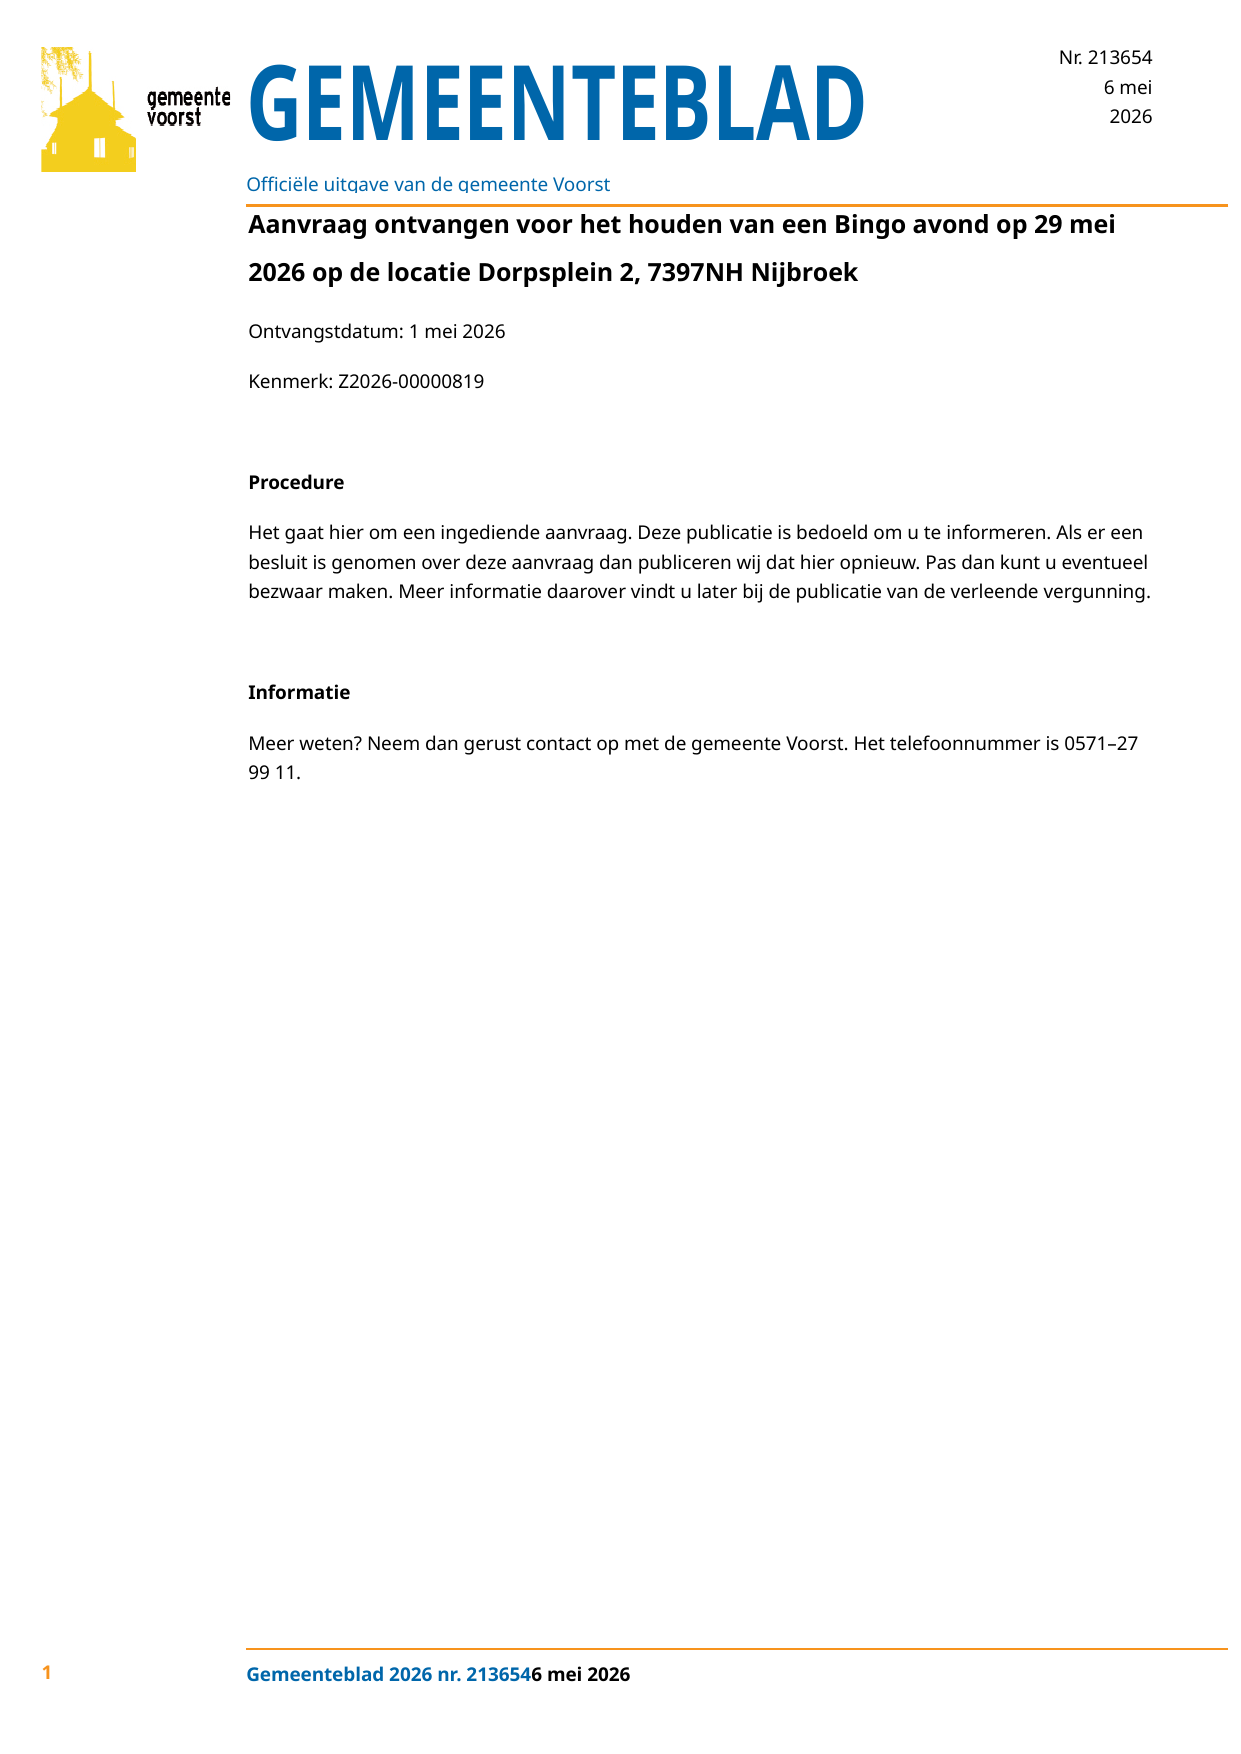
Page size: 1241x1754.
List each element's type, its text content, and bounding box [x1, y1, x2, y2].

text Kenmerk: Z2026-00000819 [248, 368, 1152, 394]
picture [41, 47, 231, 172]
text Het gaat hier om een ingediende aanvraag. Deze publicatie is bedoeld om u te informeren. Als er een besluit is genomen over deze aanvraag dan publiceren wij dat hier opnieuw. Pas dan kunt u eventueel bezwaar maken. Meer informatie daarover vindt u later bij de publicatie van de verleende vergunning. [248, 519, 1152, 604]
text Informatie [248, 679, 1152, 705]
text Procedure [248, 469, 1152, 495]
text Meer weten? Neem dan gerust contact op met de gemeente Voorst. Het telefoonnummer is 0571–27 99 11. [248, 730, 1152, 785]
text Aanvraag ontvangen voor het houden van een Bingo avond op 29 mei 2026 op de locatie Dorpsplein 2, 7397NH Nijbroek [248, 207, 1152, 288]
text Ontvangstdatum: 1 mei 2026 [248, 318, 1152, 344]
